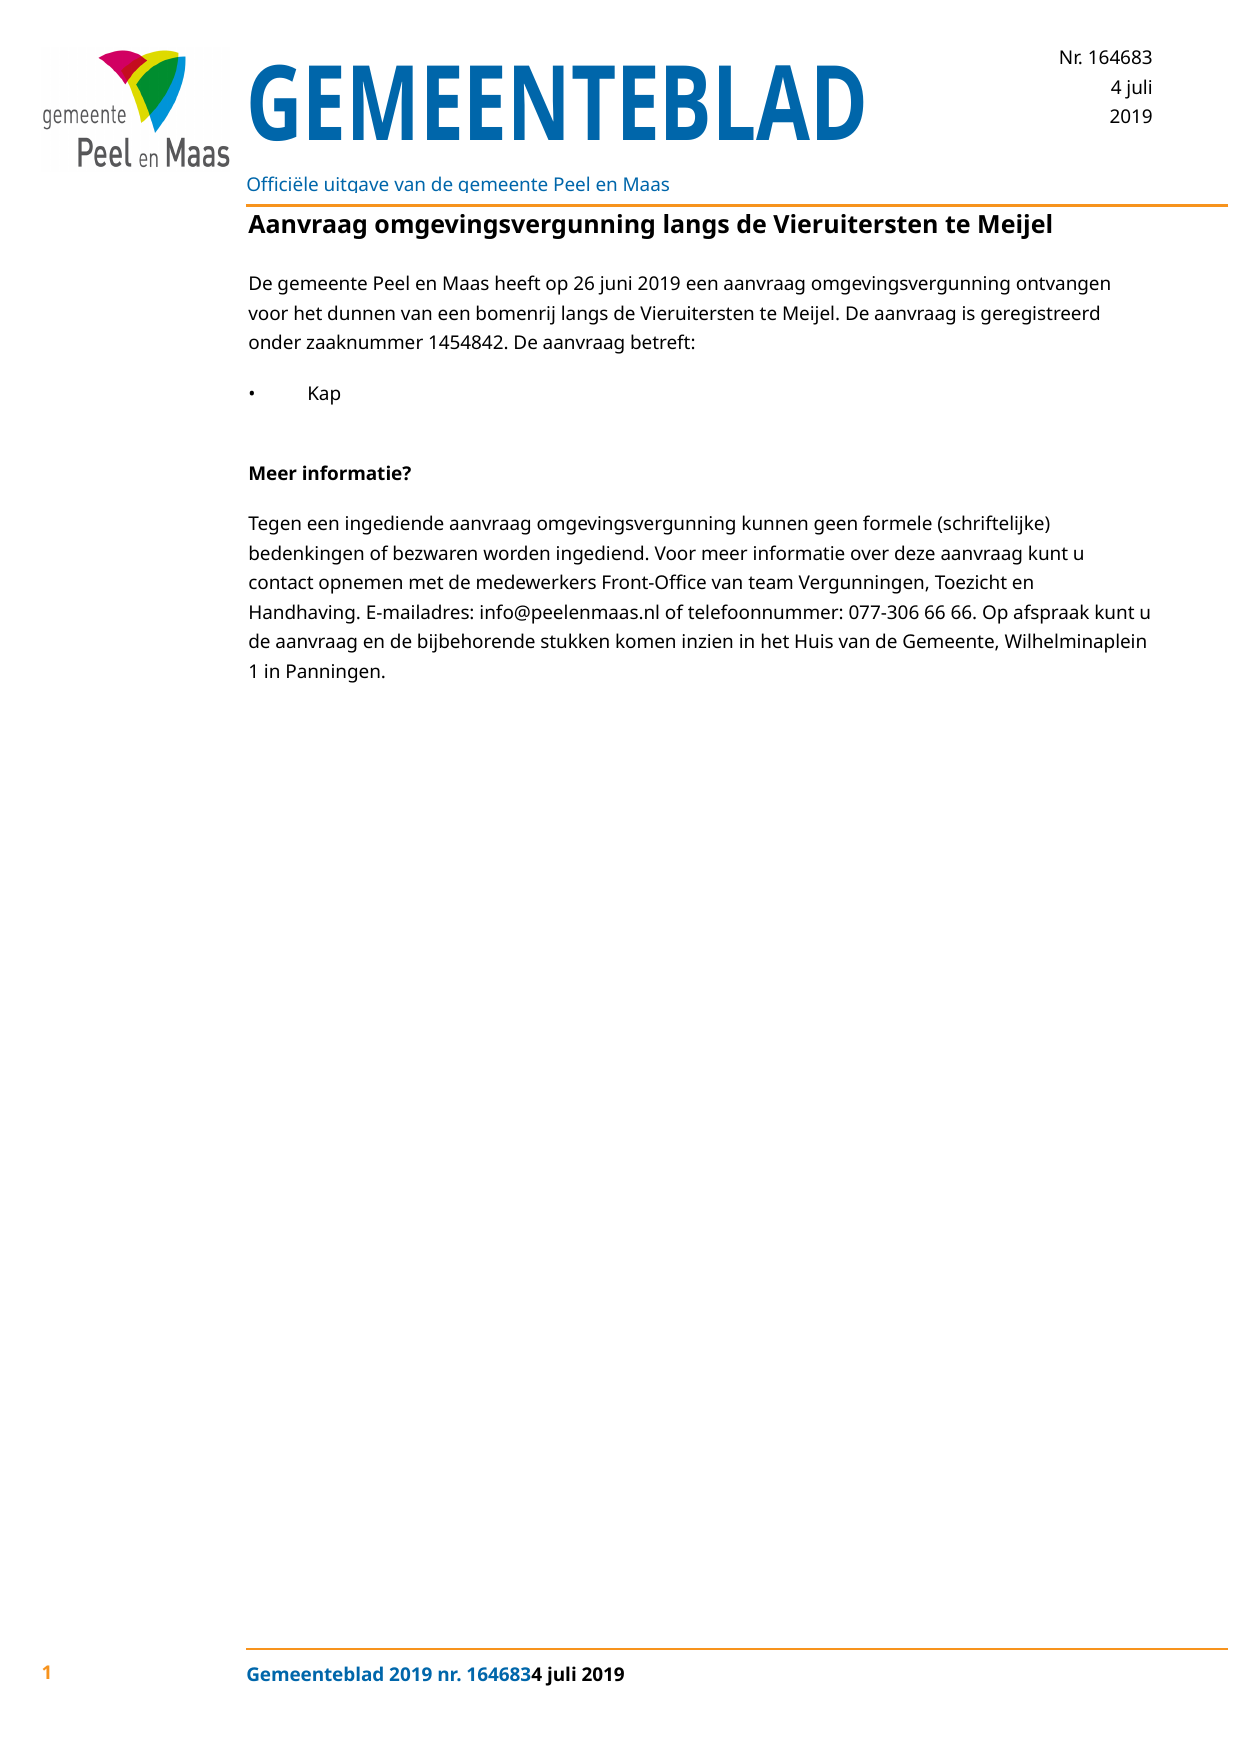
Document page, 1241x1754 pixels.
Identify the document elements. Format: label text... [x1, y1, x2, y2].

text Tegen een ingediende aanvraag omgevingsvergunning kunnen geen formele (schriftelijke) bedenkingen of bezwaren worden ingediend. Voor meer informatie over deze aanvraag kunt u contact opnemen met de medewerkers Front-Office van team Vergunningen, Toezicht en Handhaving. E-mailadres: info@peelenmaas.nl of telefoonnummer: 077-306 66 66. Op afspraak kunt u de aanvraag en de bijbehorende stukken komen inzien in het Huis van de Gemeente, Wilhelminaplein 1 in Panningen. [248, 510, 1152, 684]
text Aanvraag omgevingsvergunning langs de Vieruitersten te Meijel [248, 207, 1152, 241]
list Kap [248, 380, 1152, 406]
text Meer informatie? [248, 460, 1152, 486]
picture [41, 47, 231, 172]
text De gemeente Peel en Maas heeft op 26 juni 2019 een aanvraag omgevingsvergunning ontvangen voor het dunnen van een bomenrij langs de Vieruitersten te Meijel. De aanvraag is geregistreerd onder zaaknummer 1454842. De aanvraag betreft: [248, 270, 1152, 355]
